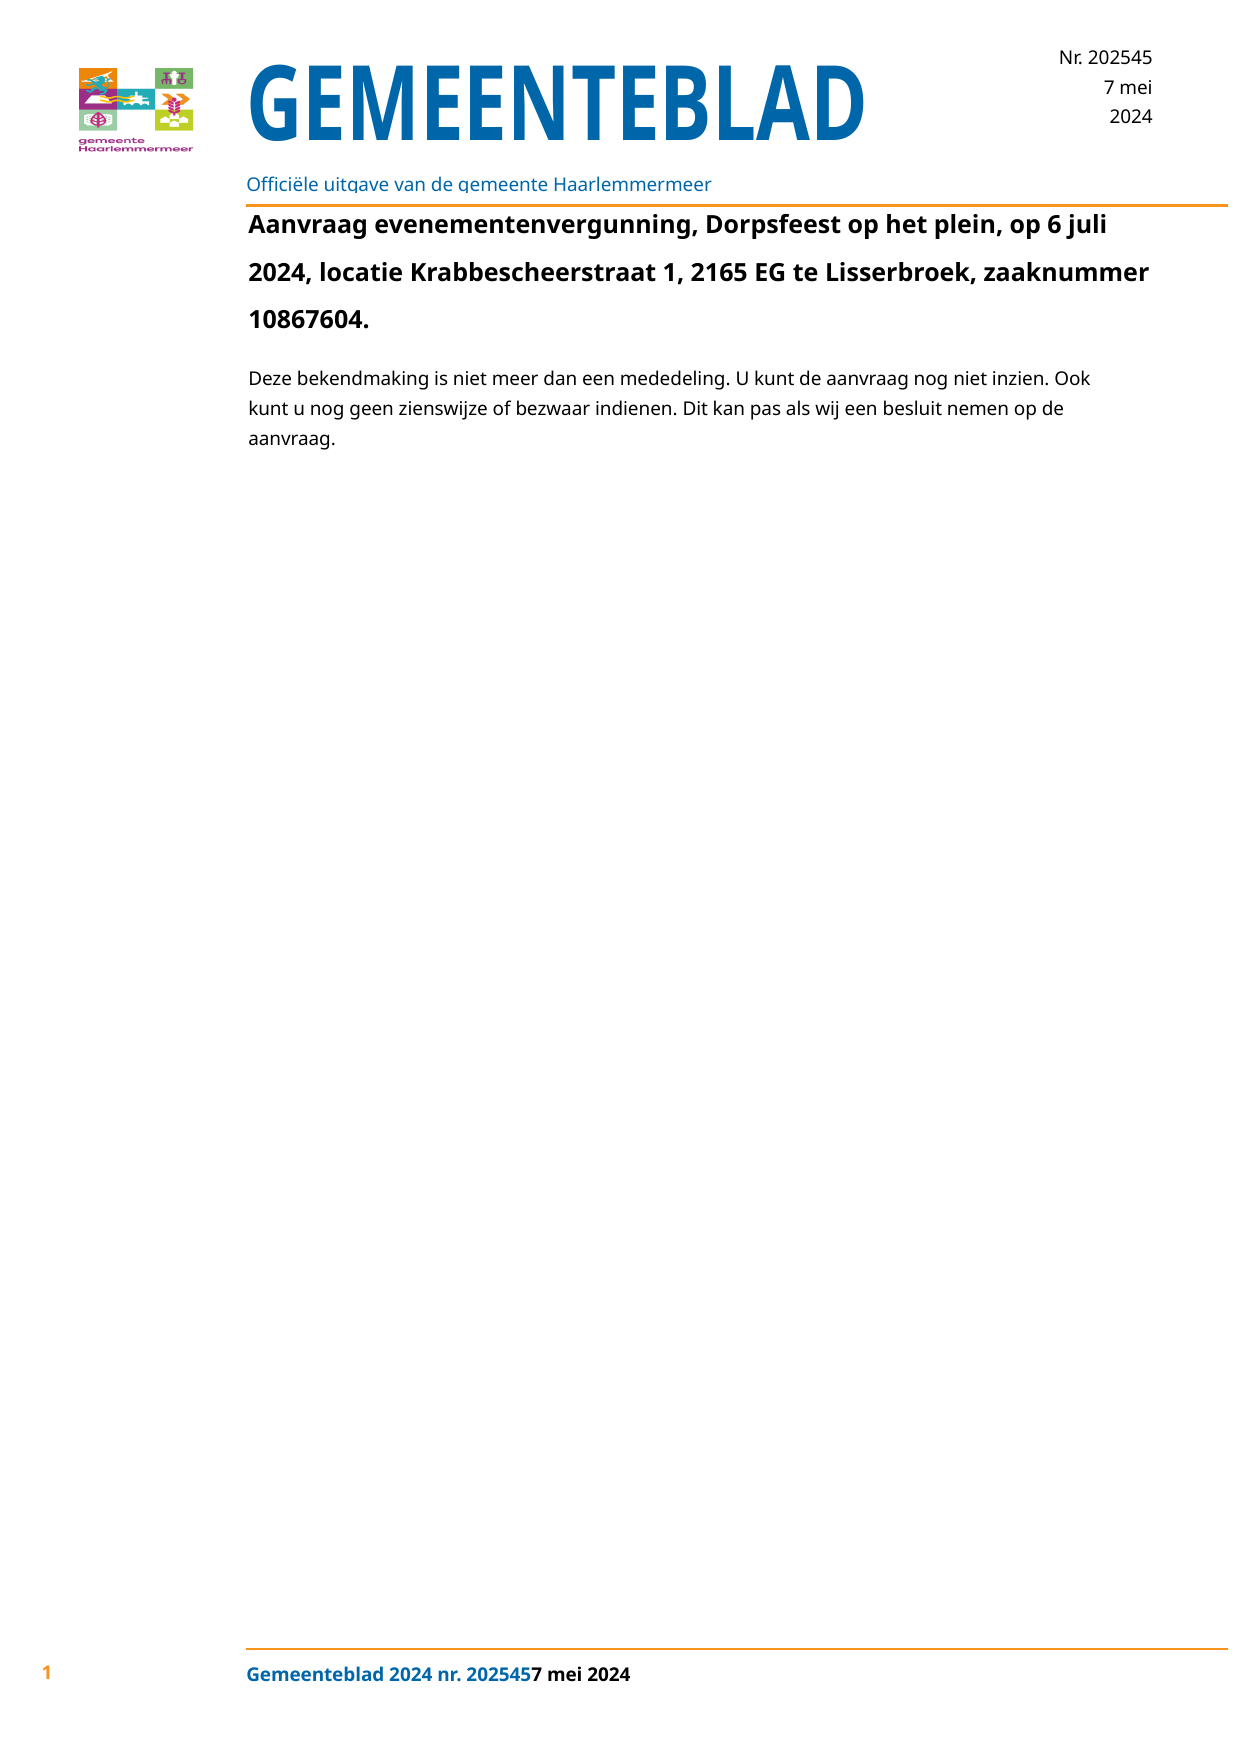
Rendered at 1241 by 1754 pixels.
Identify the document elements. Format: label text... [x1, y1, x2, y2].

text Aanvraag evenementenvergunning, Dorpsfeest op het plein, op 6 juli 2024, locatie Krabbescheerstraat 1, 2165 EG te Lisserbroek, zaaknummer 10867604. [248, 207, 1152, 336]
text Deze bekendmaking is niet meer dan een mededeling. U kunt de aanvraag nog niet inzien. Ook kunt u nog geen zienswijze of bezwaar indienen. Dit kan pas als wij een besluit nemen op de aanvraag. [248, 366, 1152, 450]
picture [41, 47, 231, 172]
